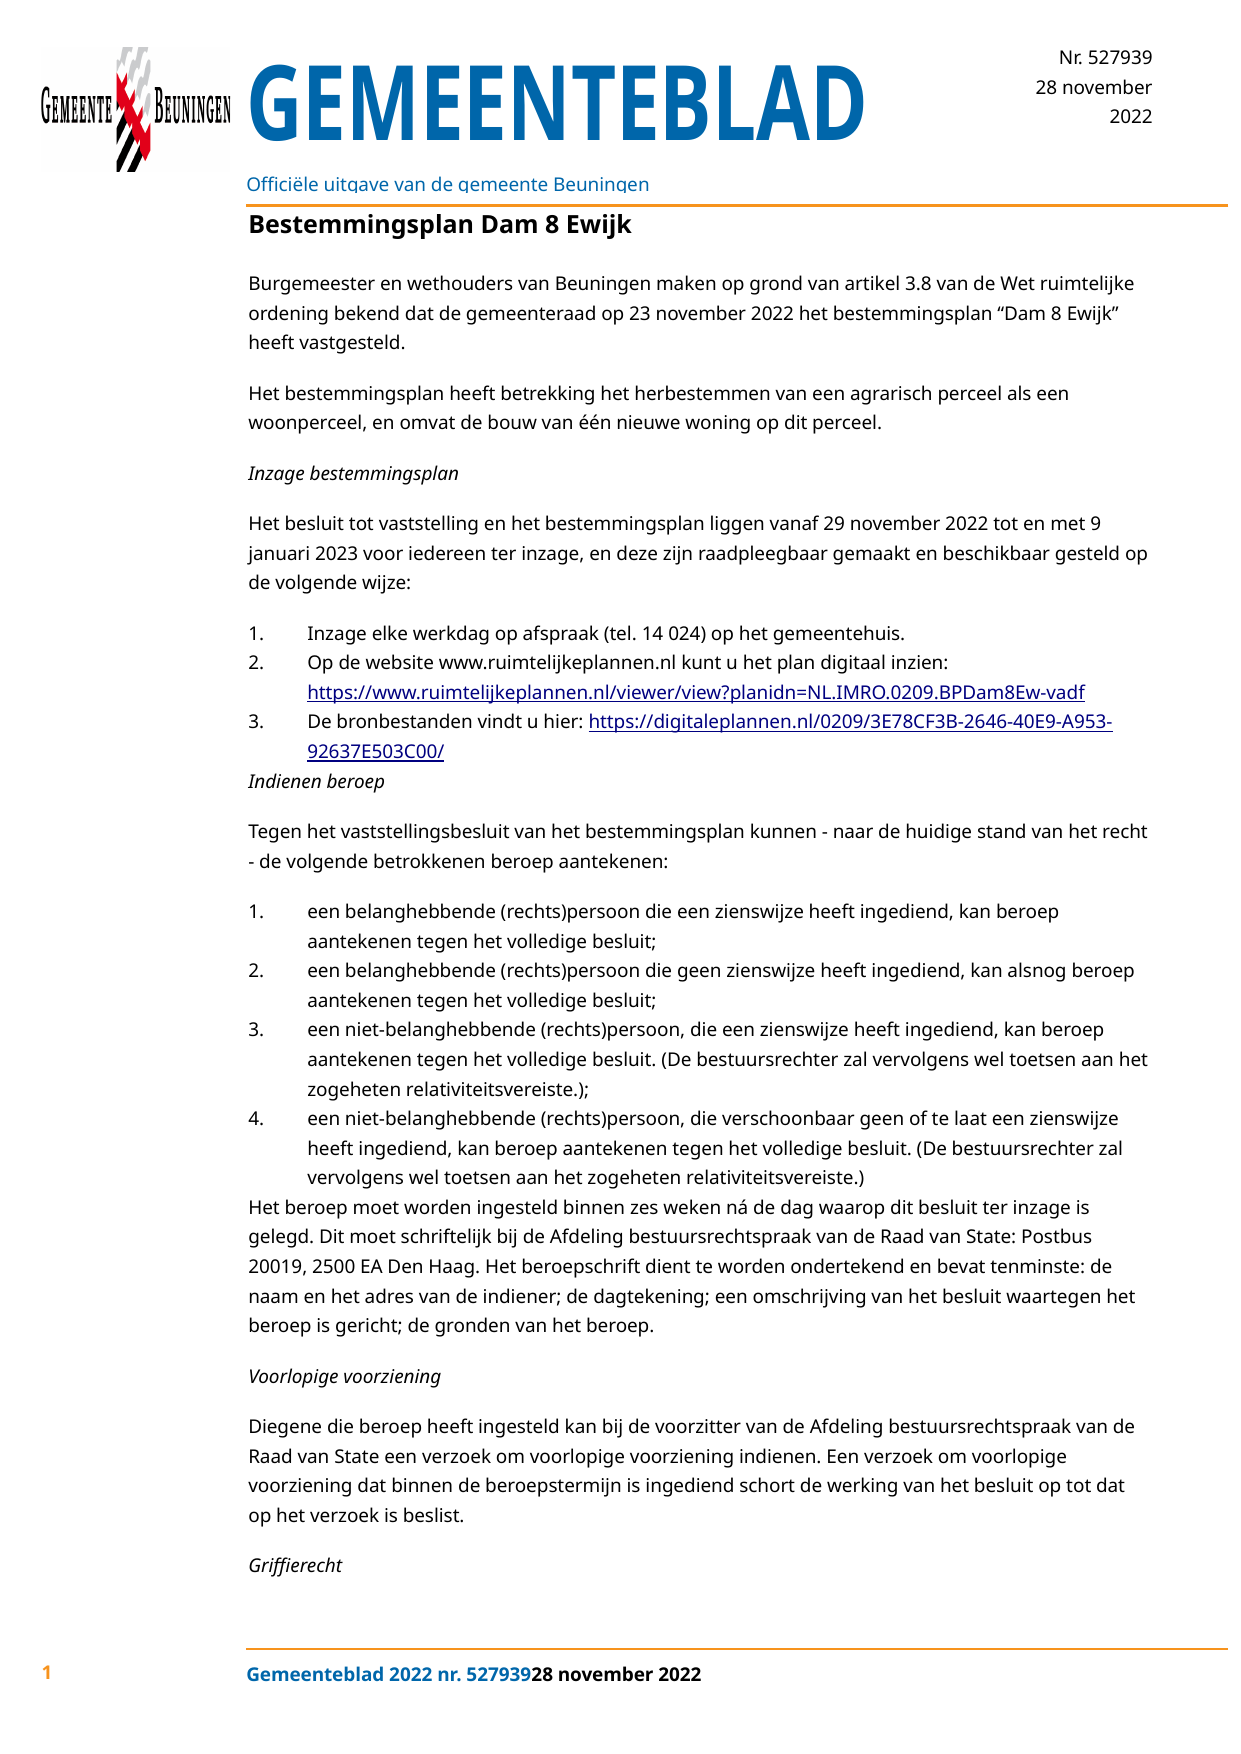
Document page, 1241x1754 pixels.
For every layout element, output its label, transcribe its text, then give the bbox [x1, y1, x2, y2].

picture [41, 47, 231, 172]
list een niet-belanghebbende (rechts)persoon, die een zienswijze heeft ingediend, kan beroep aantekenen tegen het volledige besluit. (De bestuursrechter zal vervolgens wel toetsen aan het zogeheten relativiteitsvereiste.); [248, 1017, 1152, 1101]
text Diegene die beroep heeft ingesteld kan bij de voorzitter van de Afdeling bestuursrechtspraak van de Raad van State een verzoek om voorlopige voorziening indienen. Een verzoek om voorlopige voorziening dat binnen de beroepstermijn is ingediend schort de werking van het besluit op tot dat op het verzoek is beslist. [248, 1413, 1152, 1528]
text Het besluit tot vaststelling en het bestemmingsplan liggen vanaf 29 november 2022 tot en met 9 januari 2023 voor iedereen ter inzage, en deze zijn raadpleegbaar gemaakt en beschikbaar gesteld op de volgende wijze: [248, 510, 1152, 595]
text Het bestemmingsplan heeft betrekking het herbestemmen van een agrarisch perceel als een woonperceel, en omvat de bouw van één nieuwe woning op dit perceel. [248, 380, 1152, 435]
list een belanghebbende (rechts)persoon die een zienswijze heeft ingediend, kan beroep aantekenen tegen het volledige besluit; [248, 898, 1152, 953]
text Tegen het vaststellingsbesluit van het bestemmingsplan kunnen - naar de huidige stand van het recht - de volgende betrokkenen beroep aantekenen: [248, 818, 1152, 873]
list Op de website www.ruimtelijkeplannen.nl kunt u het plan digitaal inzien: https://www.ruimtelijkeplannen.nl/viewer/view?planidn=NL.IMRO.0209.BPDam8Ew-vadf [248, 649, 1152, 705]
text Indienen beroep [248, 768, 1152, 793]
list een belanghebbende (rechts)persoon die geen zienswijze heeft ingediend, kan alsnog beroep aantekenen tegen het volledige besluit; [248, 957, 1152, 1013]
text Het beroep moet worden ingesteld binnen zes weken ná de dag waarop dit besluit ter inzage is gelegd. Dit moet schriftelijk bij de Afdeling bestuursrechtspraak van de Raad van State: Postbus 20019, 2500 EA Den Haag. Het beroepschrift dient te worden ondertekend en bevat tenminste: de naam en het adres van de indiener; de dagtekening; een omschrijving van het besluit waartegen het beroep is gericht; de gronden van het beroep. [248, 1194, 1152, 1338]
list De bronbestanden vindt u hier: https://digitaleplannen.nl/0209/3E78CF3B-2646-40E9-A953-92637E503C00/ [248, 709, 1152, 764]
text Griffierecht [248, 1552, 1152, 1578]
list Inzage elke werkdag op afspraak (tel. 14 024) op het gemeentehuis. [248, 620, 1152, 646]
list een niet-belanghebbende (rechts)persoon, die verschoonbaar geen of te laat een zienswijze heeft ingediend, kan beroep aantekenen tegen het volledige besluit. (De bestuursrechter zal vervolgens wel toetsen aan het zogeheten relativiteitsvereiste.) [248, 1105, 1152, 1190]
text Voorlopige voorziening [248, 1363, 1152, 1388]
text Bestemmingsplan Dam 8 Ewijk [248, 207, 1152, 241]
text Inzage bestemmingsplan [248, 460, 1152, 486]
text Burgemeester en wethouders van Beuningen maken op grond van artikel 3.8 van de Wet ruimtelijke ordening bekend dat de gemeenteraad op 23 november 2022 het bestemmingsplan “Dam 8 Ewijk” heeft vastgesteld. [248, 270, 1152, 355]
